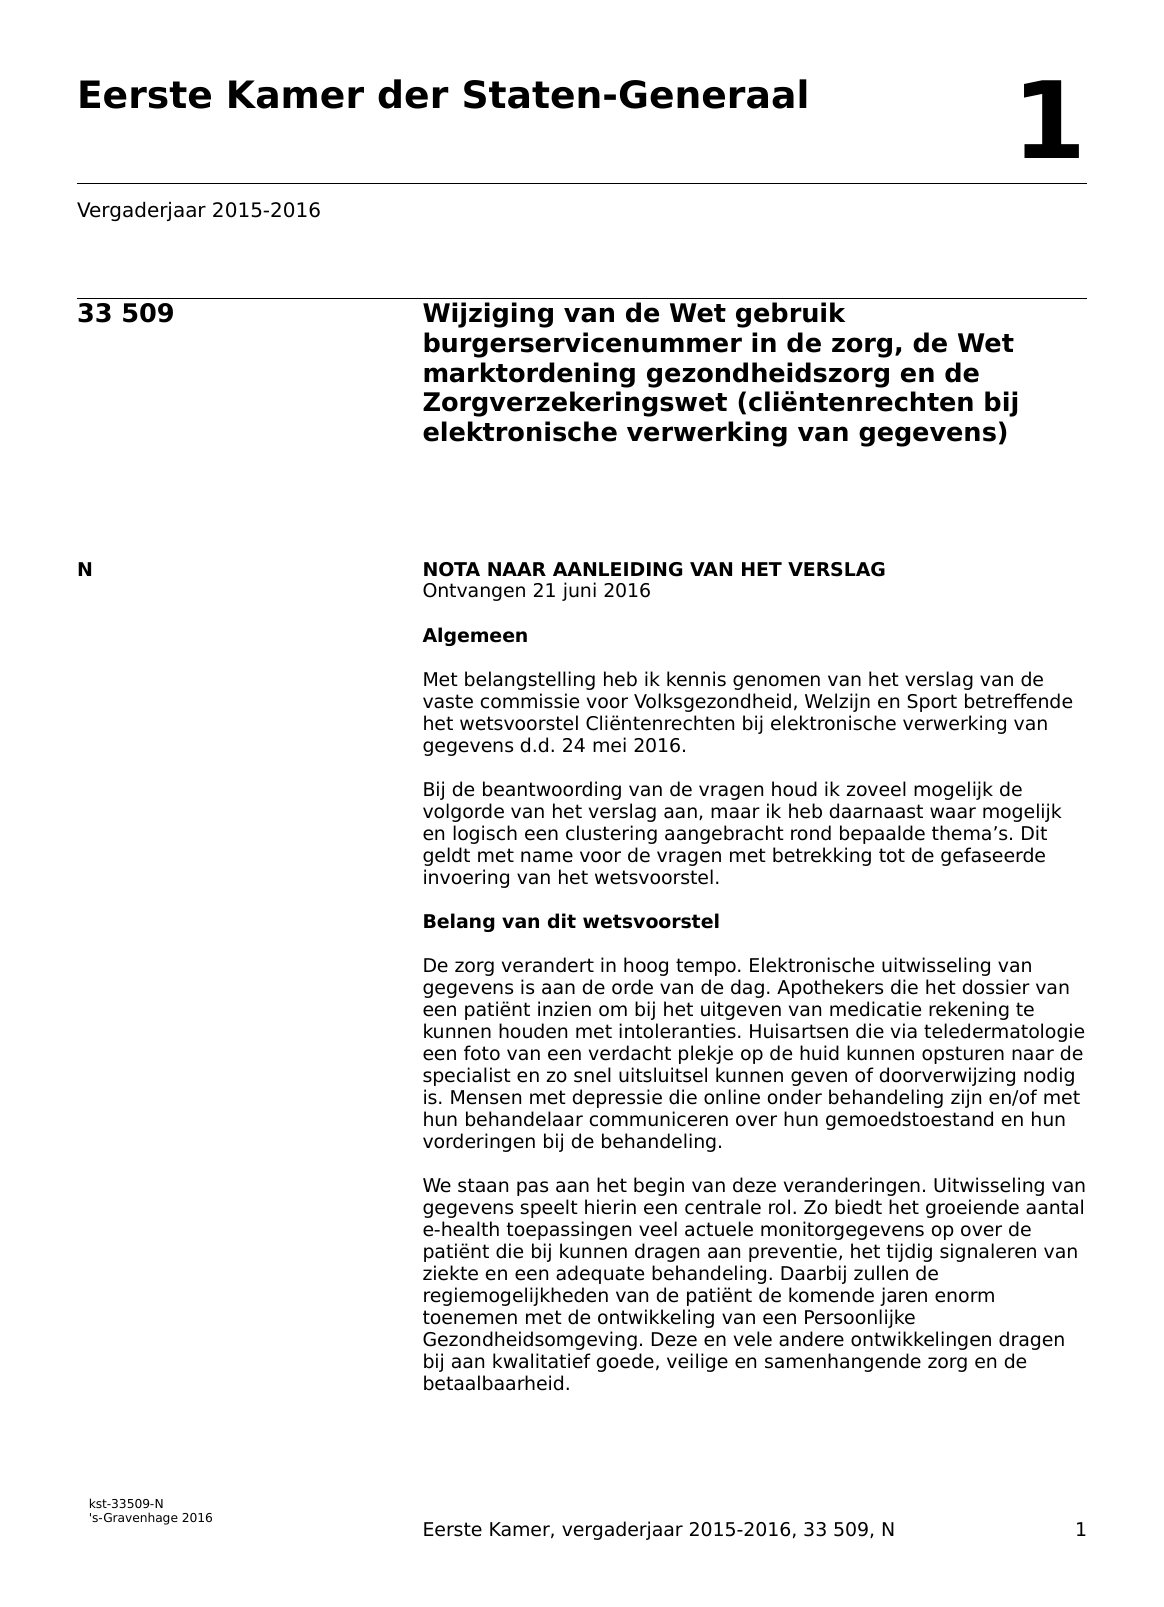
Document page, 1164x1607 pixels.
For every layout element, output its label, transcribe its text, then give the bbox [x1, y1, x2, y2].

table_header 1 [886, 59, 1087, 183]
subtitle Belang van dit wetsvoorstel [422, 911, 1087, 933]
text We staan pas aan het begin van deze veranderingen. Uitwisseling van gegevens speelt hierin een centrale rol. Zo biedt het groeiende aantal e-health toepassingen veel actuele monitorgegevens op over de patiënt die bij kunnen dragen aan preventie, het tijdig signaleren van ziekte en een adequate behandeling. Daarbij zullen de regiemogelijkheden van de patiënt de komende jaren enorm toenemen met de ontwikkeling van een Persoonlijke Gezondheidsomgeving. Deze en vele andere ontwikkelingen dragen bij aan kwalitatief goede, veilige en samenhangende zorg en de betaalbaarheid. [422, 1175, 1087, 1395]
text Bij de beantwoording van de vragen houd ik zoveel mogelijk de volgorde van het verslag aan, maar ik heb daarnaast waar mogelijk en logisch een clustering aangebracht rond bepaalde thema’s. Dit geldt met name voor de vragen met betrekking tot de gefaseerde invoering van het wetsvoorstel. [422, 779, 1087, 889]
table_header Eerste Kamer der Staten-Generaal [77, 59, 886, 183]
text Met belangstelling heb ik kennis genomen van het verslag van de vaste commissie voor Volksgezondheid, Welzijn en Sport betreffende het wetsvoorstel Cliëntenrechten bij elektronische verwerking van gegevens d.d. 24 mei 2016. [422, 669, 1087, 757]
subtitle N NOTA NAAR AANLEIDING VAN HET VERSLAG [77, 558, 1087, 580]
text 's-Gravenhage 2016 [88, 1511, 323, 1525]
text kst-33509-N [88, 1497, 323, 1511]
subtitle 33 509 Wijziging van de Wet gebruik burgerservicenummer in de zorg, de Wet marktordening gezondheidszorg en de Zorgverzekeringswet (cliëntenrechten bij elektronische verwerking van gegevens) [77, 299, 1087, 447]
subtitle Algemeen [422, 624, 1087, 647]
table_cell Vergaderjaar 2015-2016 [77, 184, 1087, 298]
text De zorg verandert in hoog tempo. Elektronische uitwisseling van gegevens is aan de orde van de dag. Apothekers die het dossier van een patiënt inzien om bij het uitgeven van medicatie rekening te kunnen houden met intoleranties. Huisartsen die via teledermatologie een foto van een verdacht plekje op de huid kunnen opsturen naar de specialist en zo snel uitsluitsel kunnen geven of doorverwijzing nodig is. Mensen met depressie die online onder behandeling zijn en/of met hun behandelaar communiceren over hun gemoedstoestand en hun vorderingen bij de behandeling. [422, 955, 1087, 1153]
text Ontvangen 21 juni 2016 [422, 580, 1087, 602]
